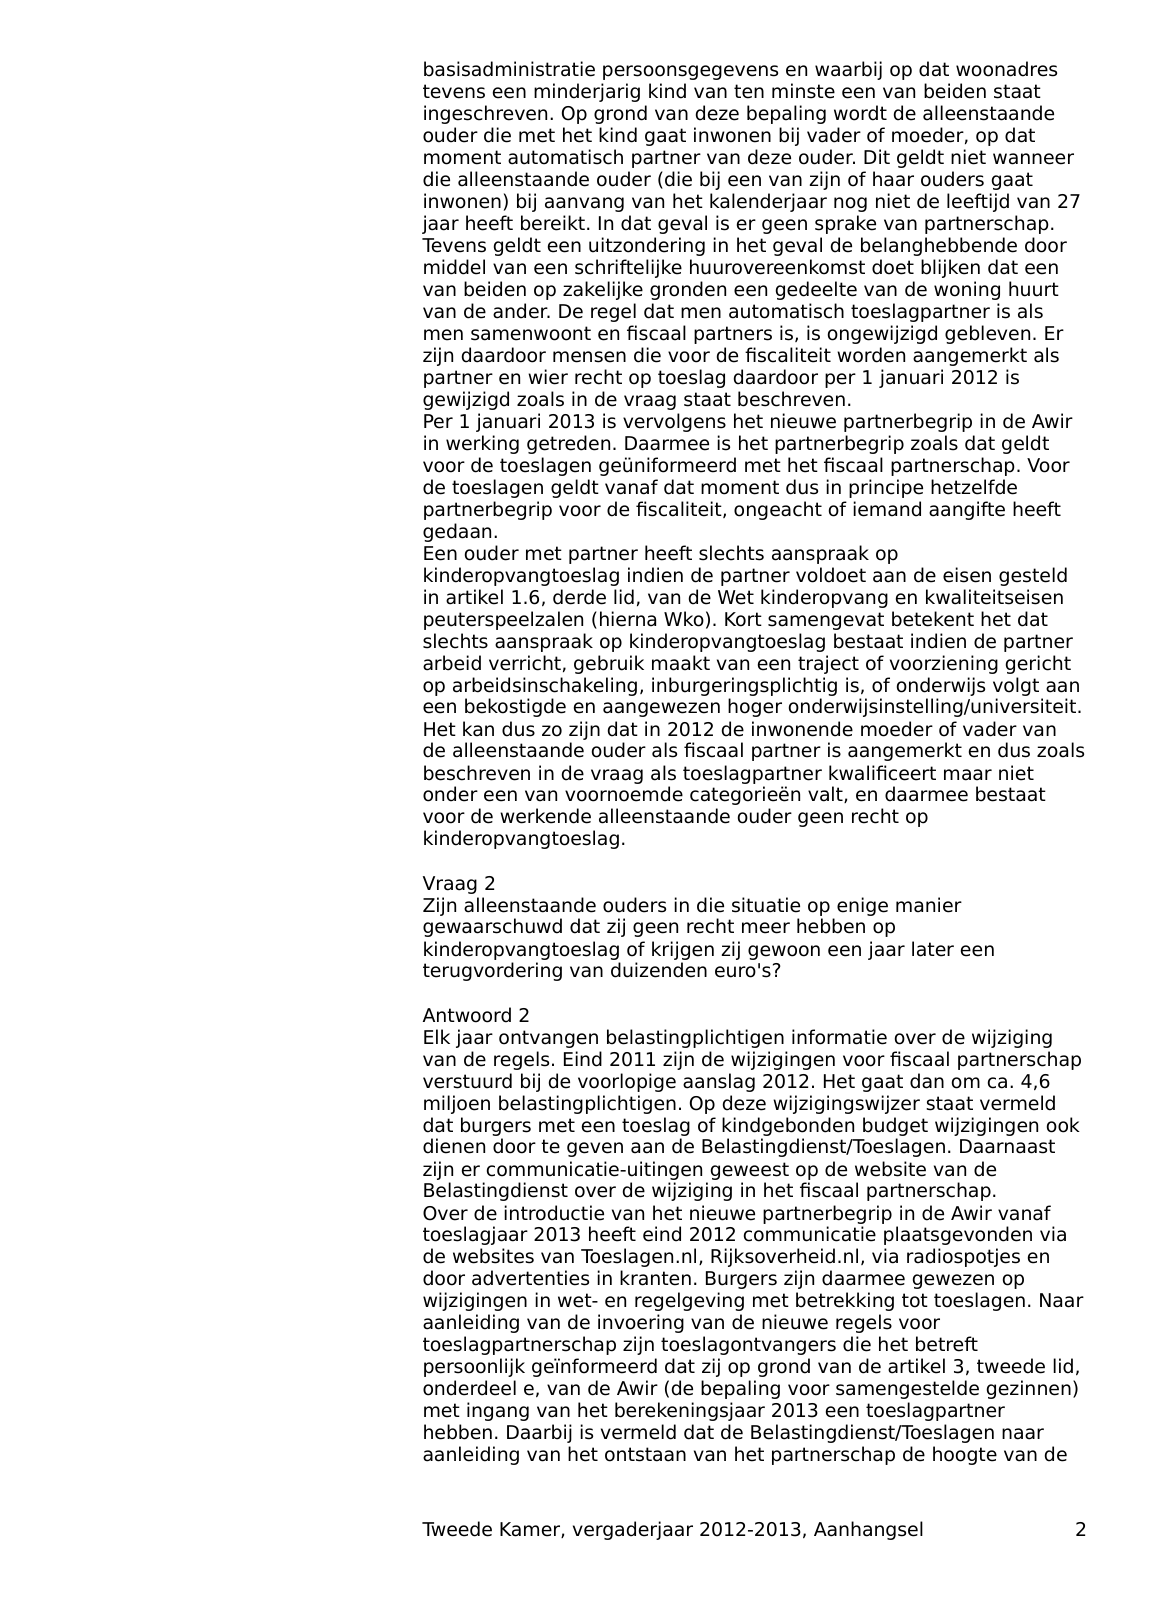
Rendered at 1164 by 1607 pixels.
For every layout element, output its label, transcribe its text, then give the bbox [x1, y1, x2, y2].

text Per 1 januari 2013 is vervolgens het nieuwe partnerbegrip in de Awir in werking getreden. Daarmee is het partnerbegrip zoals dat geldt voor de toeslagen geüniformeerd met het fiscaal partnerschap. Voor de toeslagen geldt vanaf dat moment dus in principe hetzelfde partnerbegrip voor de fiscaliteit, ongeacht of iemand aangifte heeft gedaan. [422, 411, 1087, 543]
text Antwoord 2 [422, 1004, 1087, 1027]
text Een ouder met partner heeft slechts aanspraak op kinderopvangtoeslag indien de partner voldoet aan de eisen gesteld in artikel 1.6, derde lid, van de Wet kinderopvang en kwaliteitseisen peuterspeelzalen (hierna Wko). Kort samengevat betekent het dat slechts aanspraak op kinderopvangtoeslag bestaat indien de partner arbeid verricht, gebruik maakt van een traject of voorziening gericht op arbeidsinschakeling, inburgeringsplichtig is, of onderwijs volgt aan een bekostigde en aangewezen hoger onderwijsinstelling/universiteit. [422, 543, 1087, 718]
text basisadministratie persoonsgegevens en waarbij op dat woonadres tevens een minderjarig kind van ten minste een van beiden staat ingeschreven. Op grond van deze bepaling wordt de alleenstaande ouder die met het kind gaat inwonen bij vader of moeder, op dat moment automatisch partner van deze ouder. Dit geldt niet wanneer die alleenstaande ouder (die bij een van zijn of haar ouders gaat inwonen) bij aanvang van het kalenderjaar nog niet de leeftijd van 27 jaar heeft bereikt. In dat geval is er geen sprake van partnerschap. Tevens geldt een uitzondering in het geval de belanghebbende door middel van een schriftelijke huurovereenkomst doet blijken dat een van beiden op zakelijke gronden een gedeelte van de woning huurt van de ander. De regel dat men automatisch toeslagpartner is als men samenwoont en fiscaal partners is, is ongewijzigd gebleven. Er zijn daardoor mensen die voor de fiscaliteit worden aangemerkt als partner en wier recht op toeslag daardoor per 1 januari 2012 is gewijzigd zoals in de vraag staat beschreven. [422, 59, 1087, 411]
text Vraag 2 [422, 872, 1087, 894]
text Over de introductie van het nieuwe partnerbegrip in de Awir vanaf toeslagjaar 2013 heeft eind 2012 communicatie plaatsgevonden via de websites van Toeslagen.nl, Rijksoverheid.nl, via radiospotjes en door advertenties in kranten. Burgers zijn daarmee gewezen op wijzigingen in wet- en regelgeving met betrekking tot toeslagen. Naar aanleiding van de invoering van de nieuwe regels voor toeslagpartnerschap zijn toeslagontvangers die het betreft persoonlijk geïnformeerd dat zij op grond van de artikel 3, tweede lid, onderdeel e, van de Awir (de bepaling voor samengestelde gezinnen) met ingang van het berekeningsjaar 2013 een toeslagpartner hebben. Daarbij is vermeld dat de Belastingdienst/Toeslagen naar aanleiding van het ontstaan van het partnerschap de hoogte van de [422, 1202, 1087, 1466]
text Het kan dus zo zijn dat in 2012 de inwonende moeder of vader van de alleenstaande ouder als fiscaal partner is aangemerkt en dus zoals beschreven in de vraag als toeslagpartner kwalificeert maar niet onder een van voornoemde categorieën valt, en daarmee bestaat voor de werkende alleenstaande ouder geen recht op kinderopvangtoeslag. [422, 718, 1087, 850]
text Elk jaar ontvangen belastingplichtigen informatie over de wijziging van de regels. Eind 2011 zijn de wijzigingen voor fiscaal partnerschap verstuurd bij de voorlopige aanslag 2012. Het gaat dan om ca. 4,6 miljoen belastingplichtigen. Op deze wijzigingswijzer staat vermeld dat burgers met een toeslag of kindgebonden budget wijzigingen ook dienen door te geven aan de Belastingdienst/Toeslagen. Daarnaast zijn er communicatie-uitingen geweest op de website van de Belastingdienst over de wijziging in het fiscaal partnerschap. [422, 1027, 1087, 1202]
text Zijn alleenstaande ouders in die situatie op enige manier gewaarschuwd dat zij geen recht meer hebben op kinderopvangtoeslag of krijgen zij gewoon een jaar later een terugvordering van duizenden euro's? [422, 894, 1087, 982]
